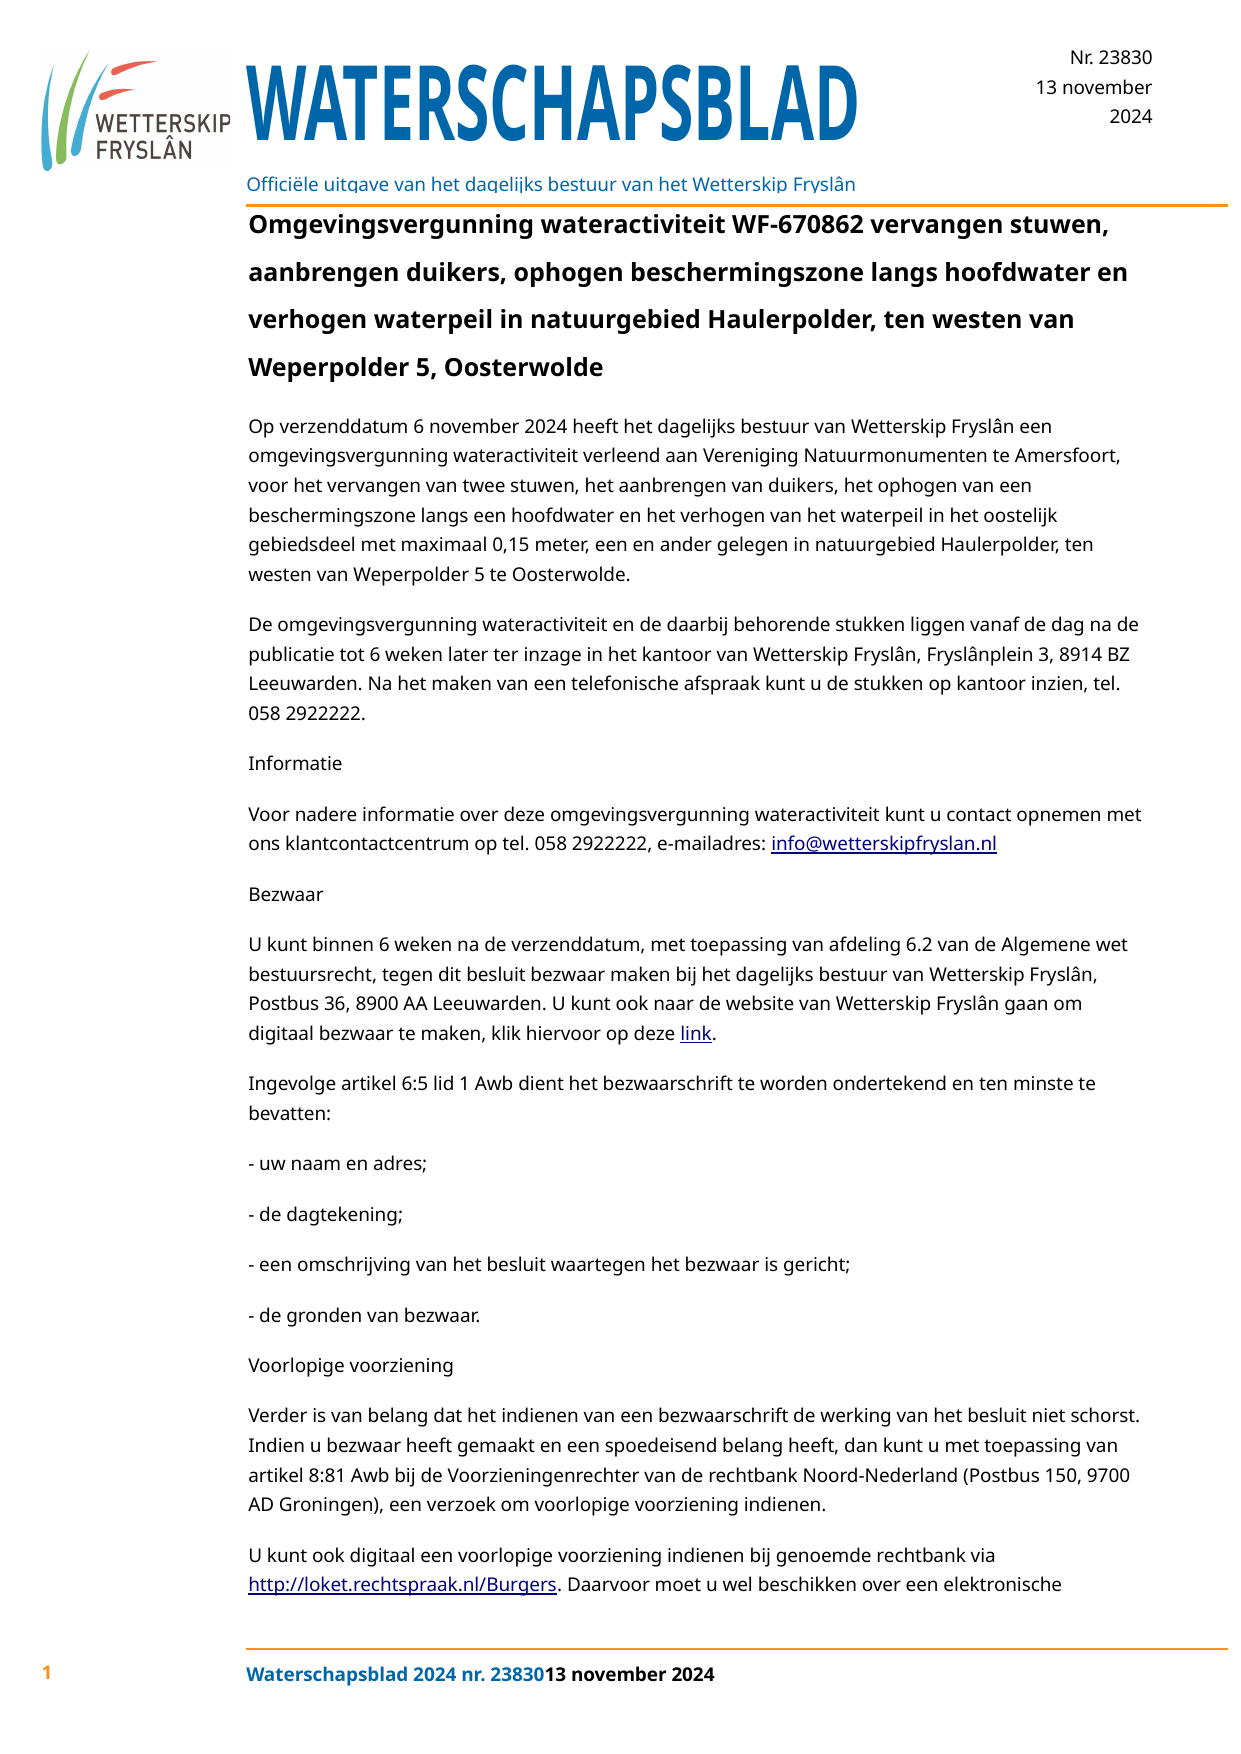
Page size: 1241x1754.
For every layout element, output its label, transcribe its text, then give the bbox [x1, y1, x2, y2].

text Informatie [248, 751, 1152, 776]
text Voor nadere informatie over deze omgevingsvergunning wateractiviteit kunt u contact opnemen met ons klantcontactcentrum op tel. 058 2922222, e-mailadres: info@wetterskipfryslan.nl [248, 801, 1152, 856]
text Ingevolge artikel 6:5 lid 1 Awb dient het bezwaarschrift te worden ondertekend en ten minste te bevatten: [248, 1071, 1152, 1126]
text Omgevingsvergunning wateractiviteit WF-670862 vervangen stuwen, aanbrengen duikers, ophogen beschermingszone langs hoofdwater en verhogen waterpeil in natuurgebied Haulerpolder, ten westen van Weperpolder 5, Oosterwolde [248, 207, 1152, 384]
text De omgevingsvergunning wateractiviteit en de daarbij behorende stukken liggen vanaf de dag na de publicatie tot 6 weken later ter inzage in het kantoor van Wetterskip Fryslân, Fryslânplein 3, 8914 BZ Leeuwarden. Na het maken van een telefonische afspraak kunt u de stukken op kantoor inzien, tel. 058 2922222. [248, 611, 1152, 726]
text - de gronden van bezwaar. [248, 1302, 1152, 1328]
text U kunt binnen 6 weken na de verzenddatum, met toepassing van afdeling 6.2 van de Algemene wet bestuursrecht, tegen dit besluit bezwaar maken bij het dagelijks bestuur van Wetterskip Fryslân, Postbus 36, 8900 AA Leeuwarden. U kunt ook naar de website van Wetterskip Fryslân gaan om digitaal bezwaar te maken, klik hiervoor op deze link. [248, 931, 1152, 1046]
text Bezwaar [248, 881, 1152, 907]
text Verder is van belang dat het indienen van een bezwaarschrift de werking van het besluit niet schorst. Indien u bezwaar heeft gemaakt en een spoedeisend belang heeft, dan kunt u met toepassing van artikel 8:81 Awb bij de Voorzieningenrechter van de rechtbank Noord-Nederland (Postbus 150, 9700 AD Groningen), een verzoek om voorlopige voorziening indienen. [248, 1403, 1152, 1517]
text - de dagtekening; [248, 1201, 1152, 1227]
text Voorlopige voorziening [248, 1352, 1152, 1378]
text U kunt ook digitaal een voorlopige voorziening indienen bij genoemde rechtbank via http://loket.rechtspraak.nl/Burgers. Daarvoor moet u wel beschikken over een elektronische [248, 1542, 1152, 1597]
text - een omschrijving van het besluit waartegen het bezwaar is gericht; [248, 1251, 1152, 1277]
text Op verzenddatum 6 november 2024 heeft het dagelijks bestuur van Wetterskip Fryslân een omgevingsvergunning wateractiviteit verleend aan Vereniging Natuurmonumenten te Amersfoort, voor het vervangen van twee stuwen, het aanbrengen van duikers, het ophogen van een beschermingszone langs een hoofdwater en het verhogen van het waterpeil in het oostelijk gebiedsdeel met maximaal 0,15 meter, een en ander gelegen in natuurgebied Haulerpolder, ten westen van Weperpolder 5 te Oosterwolde. [248, 413, 1152, 587]
picture [41, 47, 231, 172]
text - uw naam en adres; [248, 1151, 1152, 1176]
